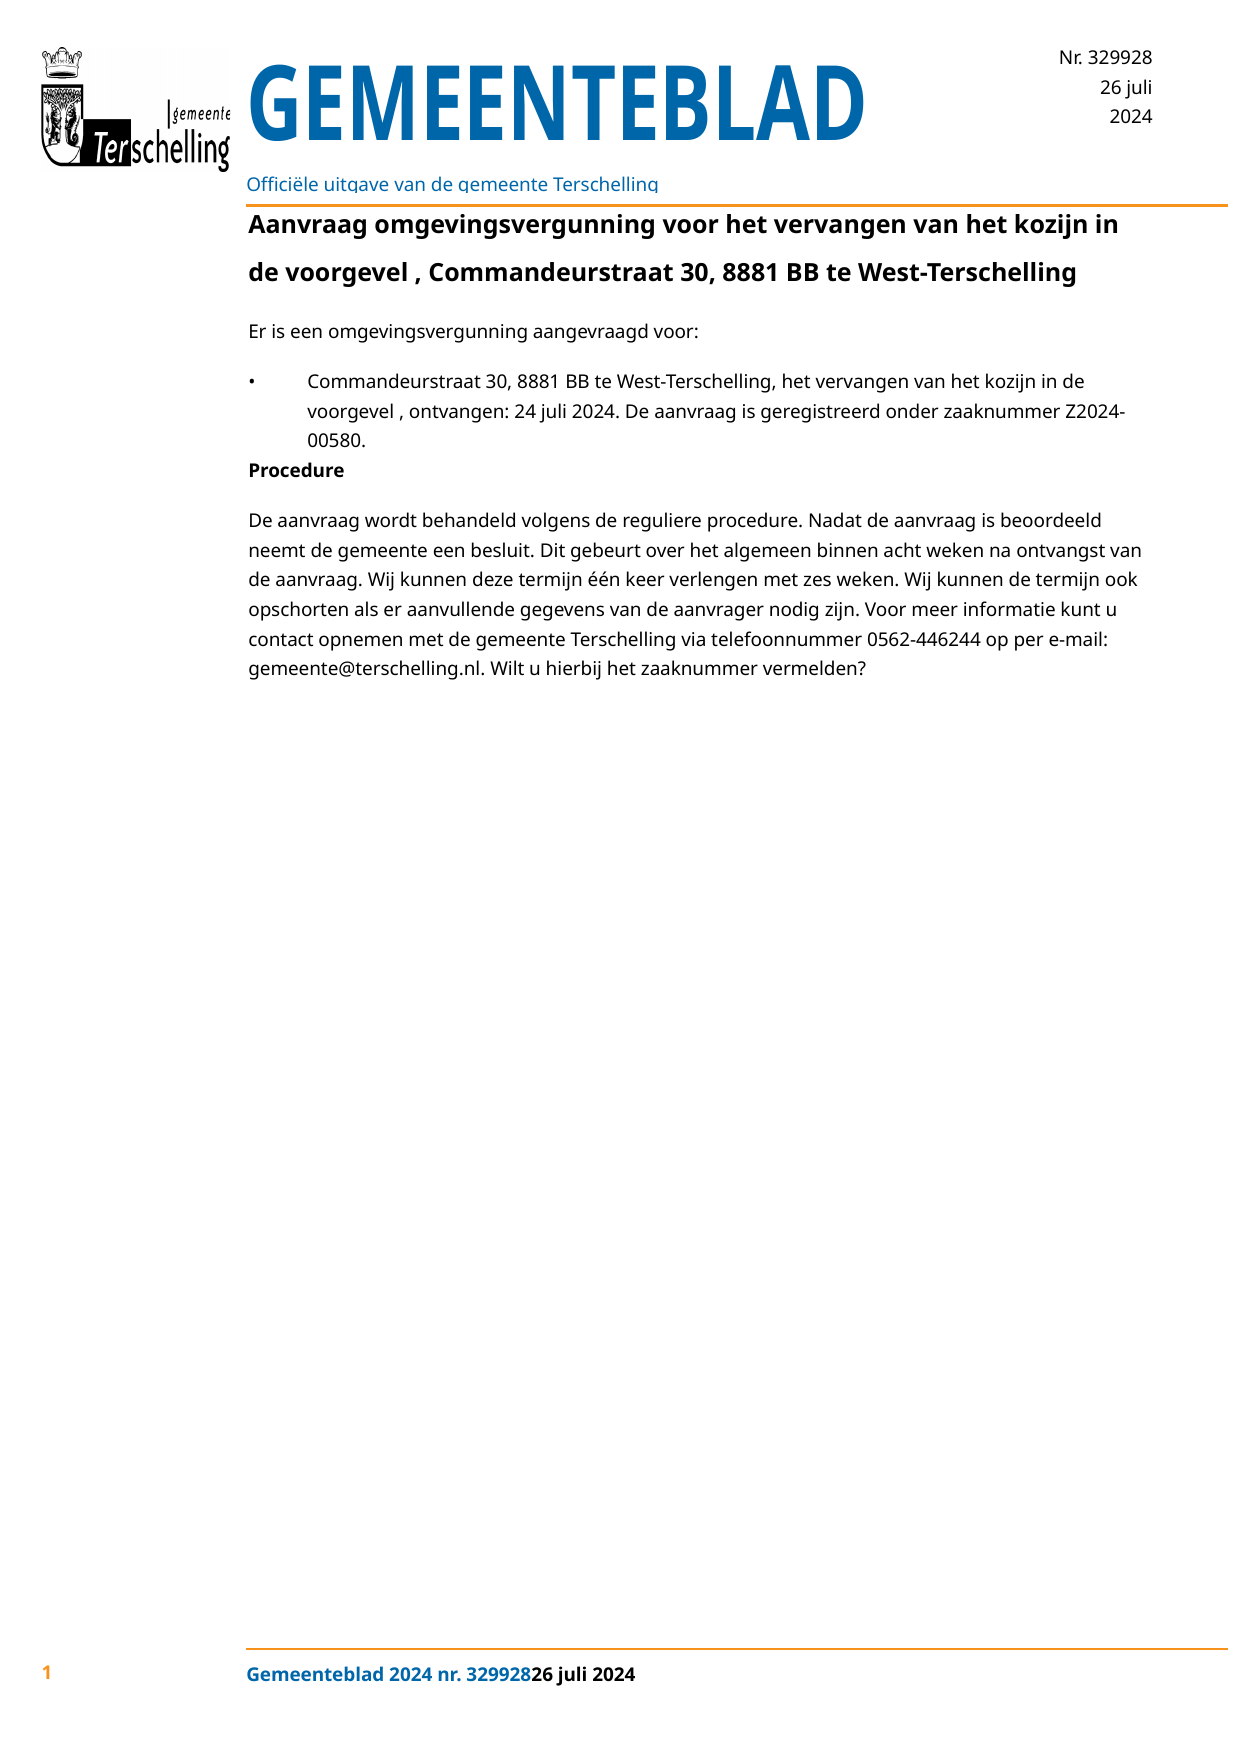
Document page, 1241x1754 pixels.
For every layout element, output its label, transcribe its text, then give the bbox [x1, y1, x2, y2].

text De aanvraag wordt behandeld volgens de reguliere procedure. Nadat de aanvraag is beoordeeld neemt de gemeente een besluit. Dit gebeurt over het algemeen binnen acht weken na ontvangst van de aanvraag. Wij kunnen deze termijn één keer verlengen met zes weken. Wij kunnen de termijn ook opschorten als er aanvullende gegevens van de aanvrager nodig zijn. Voor meer informatie kunt u contact opnemen met de gemeente Terschelling via telefoonnummer 0562-446244 op per e-mail: gemeente@terschelling.nl. Wilt u hierbij het zaaknummer vermelden? [248, 507, 1152, 681]
text Er is een omgevingsvergunning aangevraagd voor: [248, 318, 1152, 344]
text Aanvraag omgevingsvergunning voor het vervangen van het kozijn in de voorgevel , Commandeurstraat 30, 8881 BB te West-Terschelling [248, 207, 1152, 288]
list Commandeurstraat 30, 8881 BB te West-Terschelling, het vervangen van het kozijn in de voorgevel , ontvangen: 24 juli 2024. De aanvraag is geregistreerd onder zaaknummer Z2024-00580. [248, 368, 1152, 453]
text Procedure [248, 457, 1152, 483]
picture [41, 47, 231, 172]
